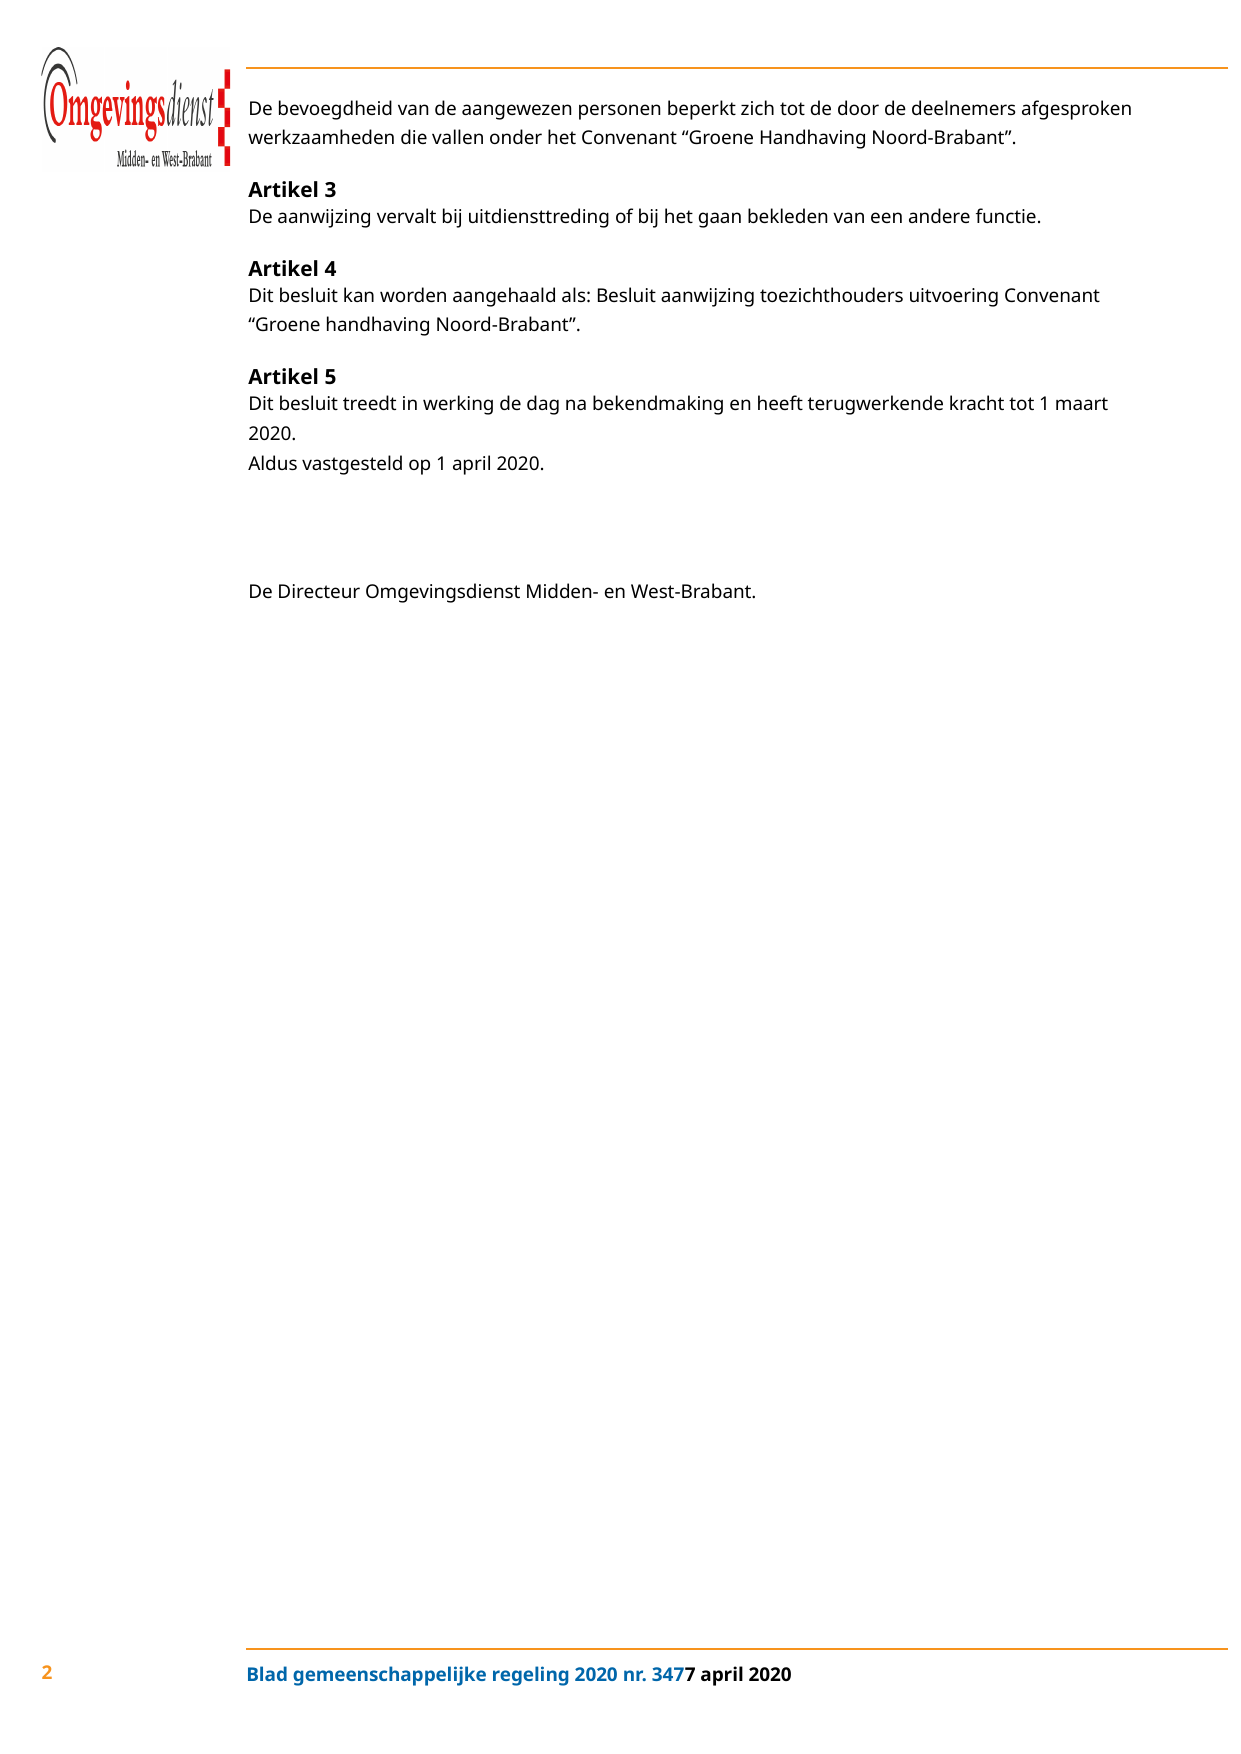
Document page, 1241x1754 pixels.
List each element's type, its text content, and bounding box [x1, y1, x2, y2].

text Artikel 5 [248, 362, 1152, 391]
text De bevoegdheid van de aangewezen personen beperkt zich tot de door de deelnemers afgesproken werkzaamheden die vallen onder het Convenant “Groene Handhaving Noord-Brabant”. [248, 95, 1152, 150]
text De aanwijzing vervalt bij uitdiensttreding of bij het gaan bekleden van een andere functie. [248, 203, 1152, 229]
text De Directeur Omgevingsdienst Midden- en West-Brabant. [248, 578, 1152, 604]
text Artikel 3 [248, 175, 1152, 203]
picture [41, 47, 231, 172]
text Dit besluit kan worden aangehaald als: Besluit aanwijzing toezichthouders uitvoering Convenant “Groene handhaving Noord-Brabant”. [248, 282, 1152, 337]
text Aldus vastgesteld op 1 april 2020. [248, 450, 1152, 475]
text Artikel 4 [248, 254, 1152, 282]
text Dit besluit treedt in werking de dag na bekendmaking en heeft terugwerkende kracht tot 1 maart 2020. [248, 391, 1152, 446]
